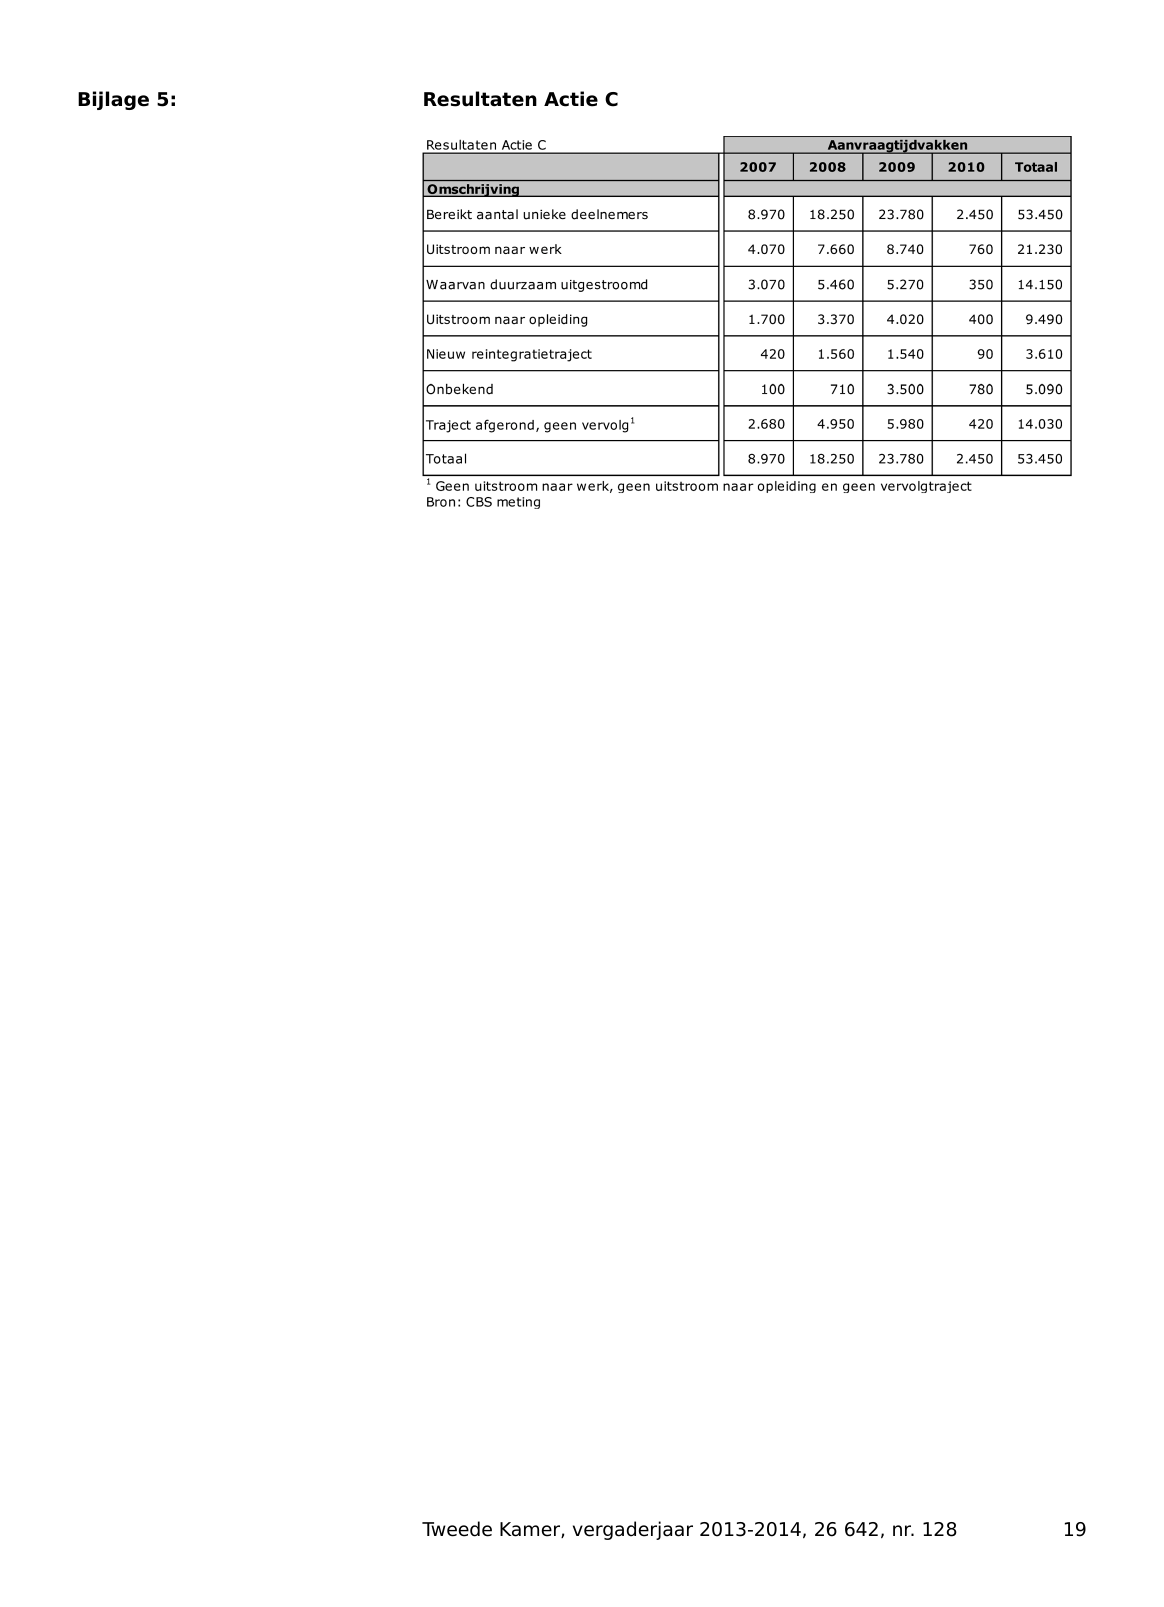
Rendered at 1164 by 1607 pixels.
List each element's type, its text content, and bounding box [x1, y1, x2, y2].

subtitle Bijlage 5: Resultaten Actie C [77, 89, 1087, 111]
picture [422, 136, 1072, 509]
